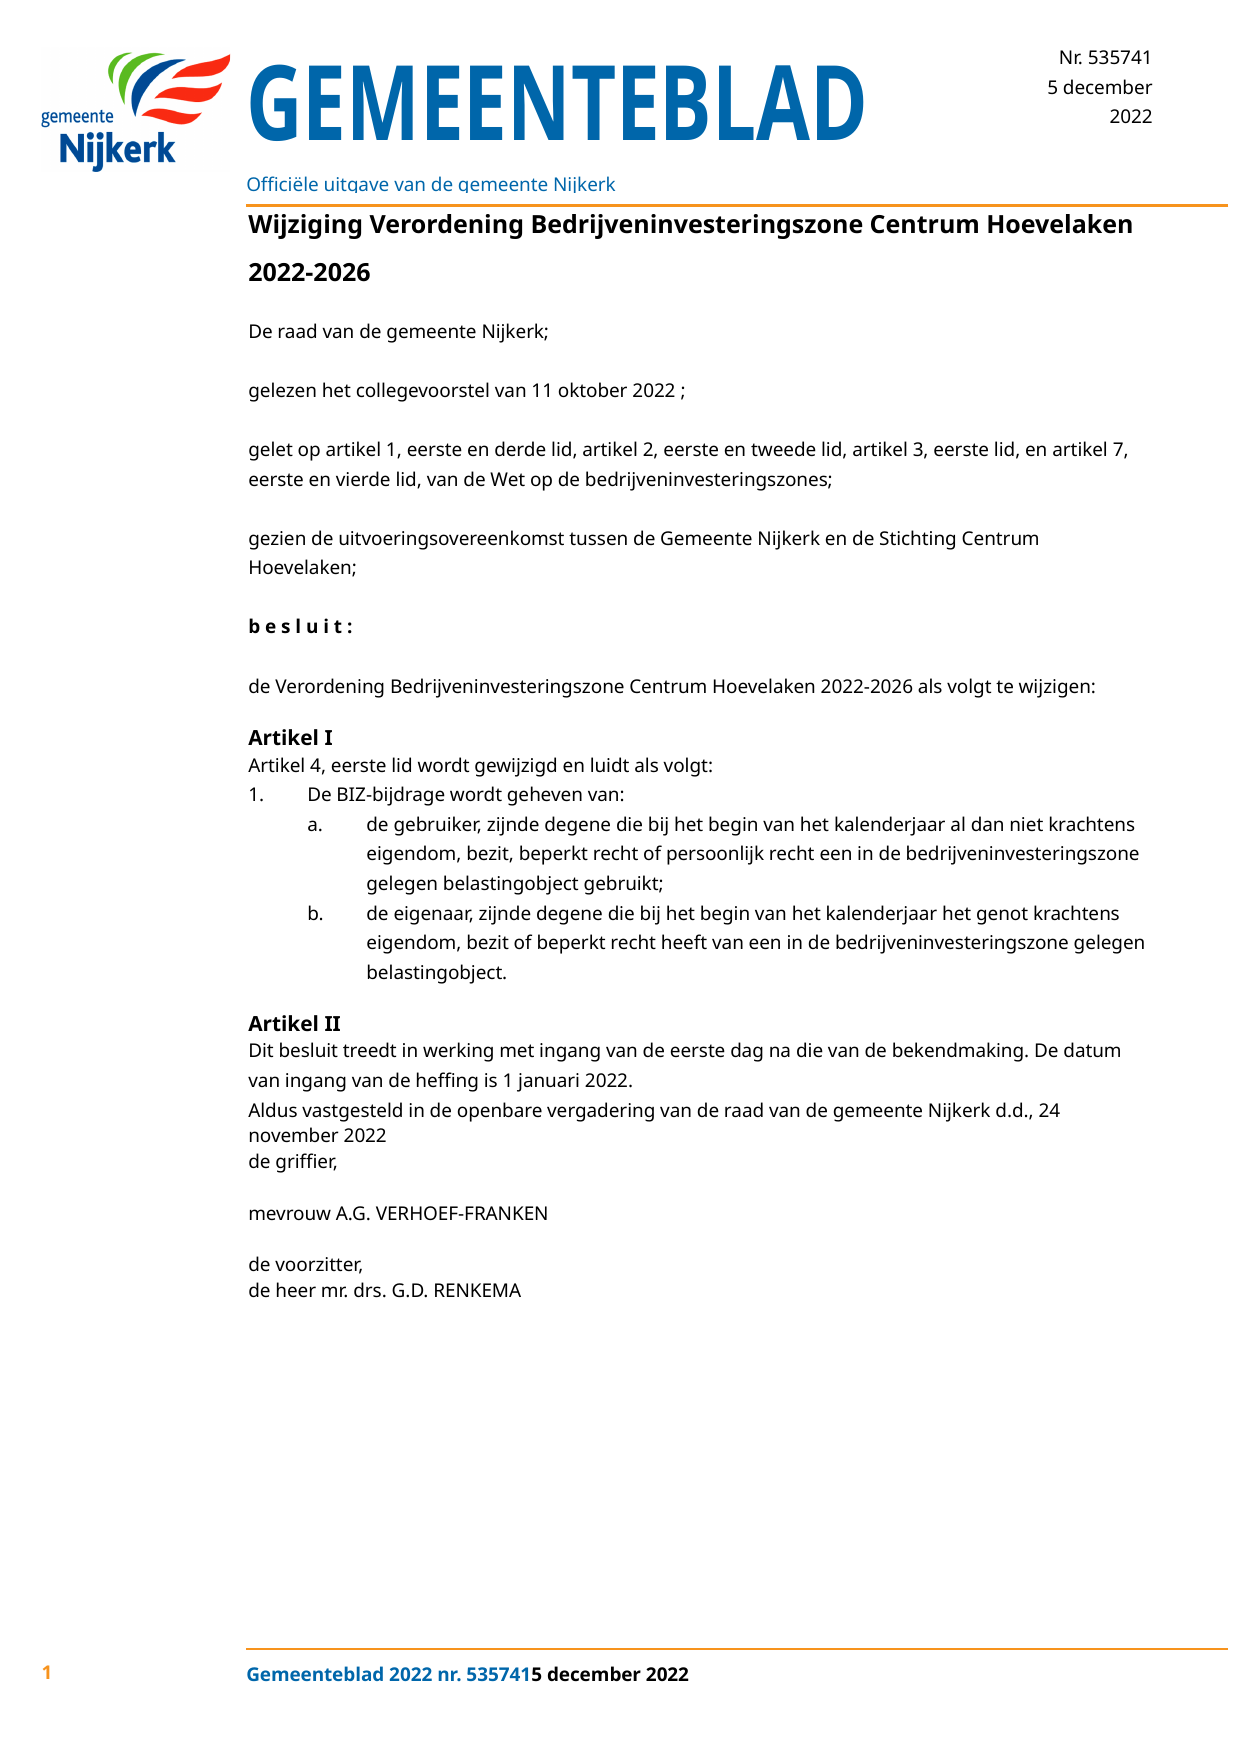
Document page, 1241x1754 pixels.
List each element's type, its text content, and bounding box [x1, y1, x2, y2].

text b e s l u i t : [248, 614, 1152, 639]
text gezien de uitvoeringsovereenkomst tussen de Gemeente Nijkerk en de Stichting Centrum Hoevelaken; [248, 525, 1152, 580]
text mevrouw A.G. VERHOEF-FRANKEN [248, 1200, 1152, 1226]
text de griffier, [248, 1148, 1152, 1174]
text Artikel 4, eerste lid wordt gewijzigd en luidt als volgt: [248, 752, 1152, 777]
text Wijziging Verordening Bedrijveninvesteringszone Centrum Hoevelaken 2022-2026 [248, 207, 1152, 288]
text de voorzitter, [248, 1251, 1152, 1277]
text de Verordening Bedrijveninvesteringszone Centrum Hoevelaken 2022-2026 als volgt te wijzigen: [248, 673, 1152, 699]
list De BIZ-bijdrage wordt geheven van: [248, 781, 1152, 807]
list de eigenaar, zijnde degene die bij het begin van het kalenderjaar het genot krachtens eigendom, bezit of beperkt recht heeft van een in de bedrijveninvesteringszone gelegen belastingobject. [307, 900, 1152, 984]
picture [41, 47, 231, 172]
text Artikel II [248, 1009, 1152, 1038]
list de gebruiker, zijnde degene die bij het begin van het kalenderjaar al dan niet krachtens eigendom, bezit, beperkt recht of persoonlijk recht een in de bedrijveninvesteringszone gelegen belastingobject gebruikt; [307, 811, 1152, 896]
text Aldus vastgesteld in de openbare vergadering van de raad van de gemeente Nijkerk d.d., 24 november 2022 [248, 1097, 1152, 1148]
text gelezen het collegevoorstel van 11 oktober 2022 ; [248, 377, 1152, 403]
text Dit besluit treedt in werking met ingang van de eerste dag na die van de bekendmaking. De datum van ingang van de heffing is 1 januari 2022. [248, 1038, 1152, 1093]
text Artikel I [248, 723, 1152, 752]
text gelet op artikel 1, eerste en derde lid, artikel 2, eerste en tweede lid, artikel 3, eerste lid, en artikel 7, eerste en vierde lid, van de Wet op de bedrijveninvesteringszones; [248, 436, 1152, 492]
text De raad van de gemeente Nijkerk; [248, 318, 1152, 344]
text de heer mr. drs. G.D. RENKEMA [248, 1277, 1152, 1303]
